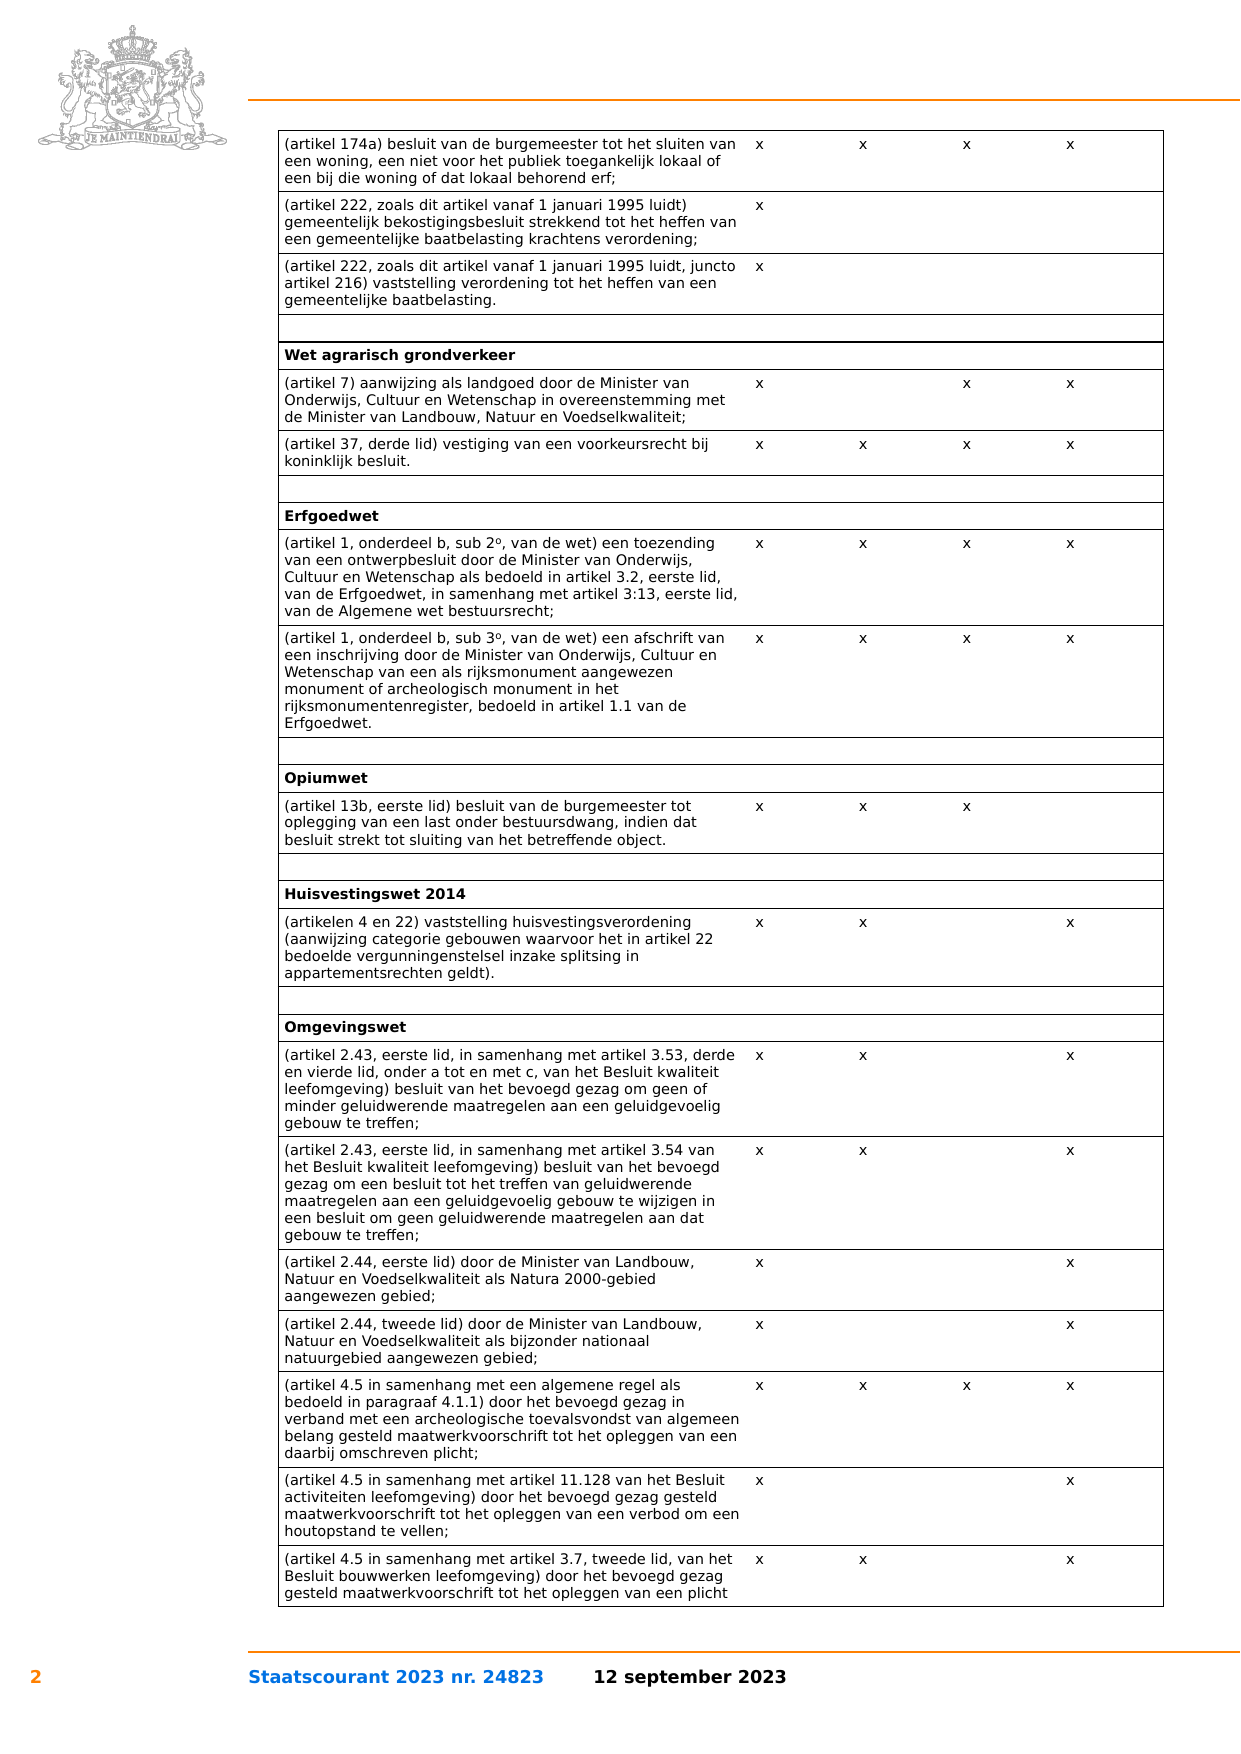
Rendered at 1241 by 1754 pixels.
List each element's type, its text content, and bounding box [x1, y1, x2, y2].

table_cell x [956, 1372, 1060, 1467]
table_cell [1060, 793, 1163, 853]
table_cell [279, 987, 749, 1013]
table_cell Erfgoedwet [279, 503, 749, 529]
table_cell x [1060, 530, 1163, 624]
table_cell x [749, 131, 853, 191]
table_cell (artikel 2.43, eerste lid, in samenhang met artikel 3.54 van het Besluit kwaliteit leefomgeving) besluit van het bevoegd gezag om een besluit tot het treffen van geluidwerende maatregelen aan een geluidgevoelig gebouw te wijzigen in een besluit om geen geluidwerende maatregelen aan dat gebouw te treffen; [279, 1137, 749, 1248]
table_cell [853, 343, 956, 369]
table_cell [956, 881, 1060, 908]
table_cell x [1060, 1311, 1163, 1371]
table_cell [956, 315, 1060, 341]
table_cell Wet agrarisch grondverkeer [279, 343, 749, 369]
picture [38, 25, 227, 150]
table_cell x [1060, 1137, 1163, 1248]
table_cell [853, 738, 956, 764]
table_cell (artikel 2.43, eerste lid, in samenhang met artikel 3.53, derde en vierde lid, onder a tot en met c, van het Besluit kwaliteit leefomgeving) besluit van het bevoegd gezag om geen of minder geluidwerende maatregelen aan een geluidgevoelig gebouw te treffen; [279, 1042, 749, 1136]
table_cell (artikel 7) aanwijzing als landgoed door de Minister van Onderwijs, Cultuur en Wetenschap in overeenstemming met de Minister van Landbouw, Natuur en Voedselkwaliteit; [279, 370, 749, 430]
table_cell (artikel 222, zoals dit artikel vanaf 1 januari 1995 luidt, juncto artikel 216) vaststelling verordening tot het heffen van een gemeentelijke baatbelasting. [279, 254, 749, 314]
table_cell [853, 1250, 956, 1310]
table_cell [749, 765, 853, 792]
table_cell [1060, 503, 1163, 529]
table_cell (artikel 4.5 in samenhang met artikel 11.128 van het Besluit activiteiten leefomgeving) door het bevoegd gezag gesteld maatwerkvoorschrift tot het opleggen van een verbod om een houtopstand te vellen; [279, 1468, 749, 1545]
table_cell x [1060, 626, 1163, 737]
table_cell [1060, 1015, 1163, 1041]
table_cell x [749, 793, 853, 853]
table_cell x [749, 1372, 853, 1467]
table_cell [853, 1015, 956, 1041]
table_cell Omgevingswet [279, 1015, 749, 1041]
table_cell x [853, 530, 956, 624]
table_cell [956, 1137, 1060, 1248]
table_cell [956, 1311, 1060, 1371]
table_cell [956, 1250, 1060, 1310]
table_cell [956, 765, 1060, 792]
table_cell [853, 854, 956, 880]
table_cell x [853, 131, 956, 191]
table_cell x [749, 530, 853, 624]
table_cell [853, 315, 956, 341]
table_cell [749, 881, 853, 908]
table_cell [956, 738, 1060, 764]
table_cell [853, 881, 956, 908]
table_cell [749, 476, 853, 502]
table_cell x [1060, 1250, 1163, 1310]
table_cell [1060, 738, 1163, 764]
table_cell [749, 1015, 853, 1041]
table_cell Opiumwet [279, 765, 749, 792]
table_cell x [749, 1468, 853, 1545]
table_cell x [749, 431, 853, 474]
table_cell [1060, 854, 1163, 880]
table_cell x [853, 1042, 956, 1136]
table_cell [853, 476, 956, 502]
table_cell [853, 765, 956, 792]
table_cell [1060, 987, 1163, 1013]
table_cell x [749, 1137, 853, 1248]
table_cell x [1060, 131, 1163, 191]
table_cell x [853, 626, 956, 737]
table_cell [956, 1042, 1060, 1136]
table_cell x [853, 1372, 956, 1467]
table_cell [956, 503, 1060, 529]
table_cell x [956, 626, 1060, 737]
table_cell x [1060, 1468, 1163, 1545]
table_cell [1060, 192, 1163, 253]
table_cell x [956, 431, 1060, 474]
table_cell [853, 254, 956, 314]
table_cell x [1060, 1372, 1163, 1467]
table_cell x [853, 431, 956, 474]
table_cell [1060, 476, 1163, 502]
table_cell (artikel 4.5 in samenhang met een algemene regel als bedoeld in paragraaf 4.1.1) door het bevoegd gezag in verband met een archeologische toevalsvondst van algemeen belang gesteld maatwerkvoorschrift tot het opleggen van een daarbij omschreven plicht; [279, 1372, 749, 1467]
table_cell [279, 854, 749, 880]
table_cell x [749, 626, 853, 737]
table_cell x [749, 370, 853, 430]
table_cell x [956, 793, 1060, 853]
table_cell [956, 1546, 1060, 1606]
table_cell (artikel 222, zoals dit artikel vanaf 1 januari 1995 luidt) gemeentelijk bekostigingsbesluit strekkend tot het heffen van een gemeentelijke baatbelasting krachtens verordening; [279, 192, 749, 253]
table_cell [956, 909, 1060, 986]
table_cell (artikel 174a) besluit van de burgemeester tot het sluiten van een woning, een niet voor het publiek toegankelijk lokaal of een bij die woning of dat lokaal behorend erf; [279, 131, 749, 191]
table_cell [1060, 343, 1163, 369]
table_cell [956, 1015, 1060, 1041]
table_cell [853, 192, 956, 253]
table_cell [1060, 315, 1163, 341]
table_cell [749, 343, 853, 369]
table_cell [956, 854, 1060, 880]
table_cell x [956, 530, 1060, 624]
table_cell (artikel 4.5 in samenhang met artikel 3.7, tweede lid, van het Besluit bouwwerken leefomgeving) door het bevoegd gezag gesteld maatwerkvoorschrift tot het opleggen van een plicht [279, 1546, 749, 1606]
table_cell [956, 254, 1060, 314]
table_cell [279, 315, 749, 341]
table_cell [853, 1311, 956, 1371]
table_cell (artikel 2.44, tweede lid) door de Minister van Landbouw, Natuur en Voedselkwaliteit als bijzonder nationaal natuurgebied aangewezen gebied; [279, 1311, 749, 1371]
table_cell [749, 503, 853, 529]
table_cell (artikel 13b, eerste lid) besluit van de burgemeester tot oplegging van een last onder bestuursdwang, indien dat besluit strekt tot sluiting van het betreffende object. [279, 793, 749, 853]
table_cell [853, 1468, 956, 1545]
table_cell x [853, 909, 956, 986]
table_cell [749, 738, 853, 764]
table_cell x [749, 1042, 853, 1136]
table_cell x [749, 192, 853, 253]
table_cell [749, 315, 853, 341]
table_cell (artikelen 4 en 22) vaststelling huisvestingsverordening (aanwijzing categorie gebouwen waarvoor het in artikel 22 bedoelde vergunningenstelsel inzake splitsing in appartementsrechten geldt). [279, 909, 749, 986]
table_cell [956, 1468, 1060, 1545]
table_cell [853, 503, 956, 529]
table_cell [853, 987, 956, 1013]
table_cell [853, 370, 956, 430]
table_cell [749, 987, 853, 1013]
table_cell x [853, 1137, 956, 1248]
table_cell [279, 738, 749, 764]
table_cell [956, 987, 1060, 1013]
table_cell (artikel 2.44, eerste lid) door de Minister van Landbouw, Natuur en Voedselkwaliteit als Natura 2000-gebied aangewezen gebied; [279, 1250, 749, 1310]
table_cell [1060, 881, 1163, 908]
table_cell [1060, 765, 1163, 792]
table_cell [1060, 254, 1163, 314]
table_cell x [749, 909, 853, 986]
table_cell [956, 476, 1060, 502]
table_cell x [749, 254, 853, 314]
table_cell x [749, 1311, 853, 1371]
table_cell x [1060, 1042, 1163, 1136]
table_cell x [1060, 370, 1163, 430]
table_cell (artikel 37, derde lid) vestiging van een voorkeursrecht bij koninklijk besluit. [279, 431, 749, 474]
table_cell [279, 476, 749, 502]
table_cell x [749, 1546, 853, 1606]
table_cell x [1060, 909, 1163, 986]
table_cell Huisvestingswet 2014 [279, 881, 749, 908]
table_cell [956, 343, 1060, 369]
table_cell [956, 192, 1060, 253]
table_cell x [956, 131, 1060, 191]
table_cell x [853, 793, 956, 853]
table_cell x [853, 1546, 956, 1606]
table_cell x [956, 370, 1060, 430]
table_cell [749, 854, 853, 880]
table_cell x [749, 1250, 853, 1310]
table_cell (artikel 1, onderdeel b, sub 3o, van de wet) een afschrift van een inschrijving door de Minister van Onderwijs, Cultuur en Wetenschap van een als rijksmonument aangewezen monument of archeologisch monument in het rijksmonumentenregister, bedoeld in artikel 1.1 van de Erfgoedwet. [279, 626, 749, 737]
table_cell x [1060, 431, 1163, 474]
table_cell (artikel 1, onderdeel b, sub 2o, van de wet) een toezending van een ontwerpbesluit door de Minister van Onderwijs, Cultuur en Wetenschap als bedoeld in artikel 3.2, eerste lid, van de Erfgoedwet, in samenhang met artikel 3:13, eerste lid, van de Algemene wet bestuursrecht; [279, 530, 749, 624]
table_cell x [1060, 1546, 1163, 1606]
